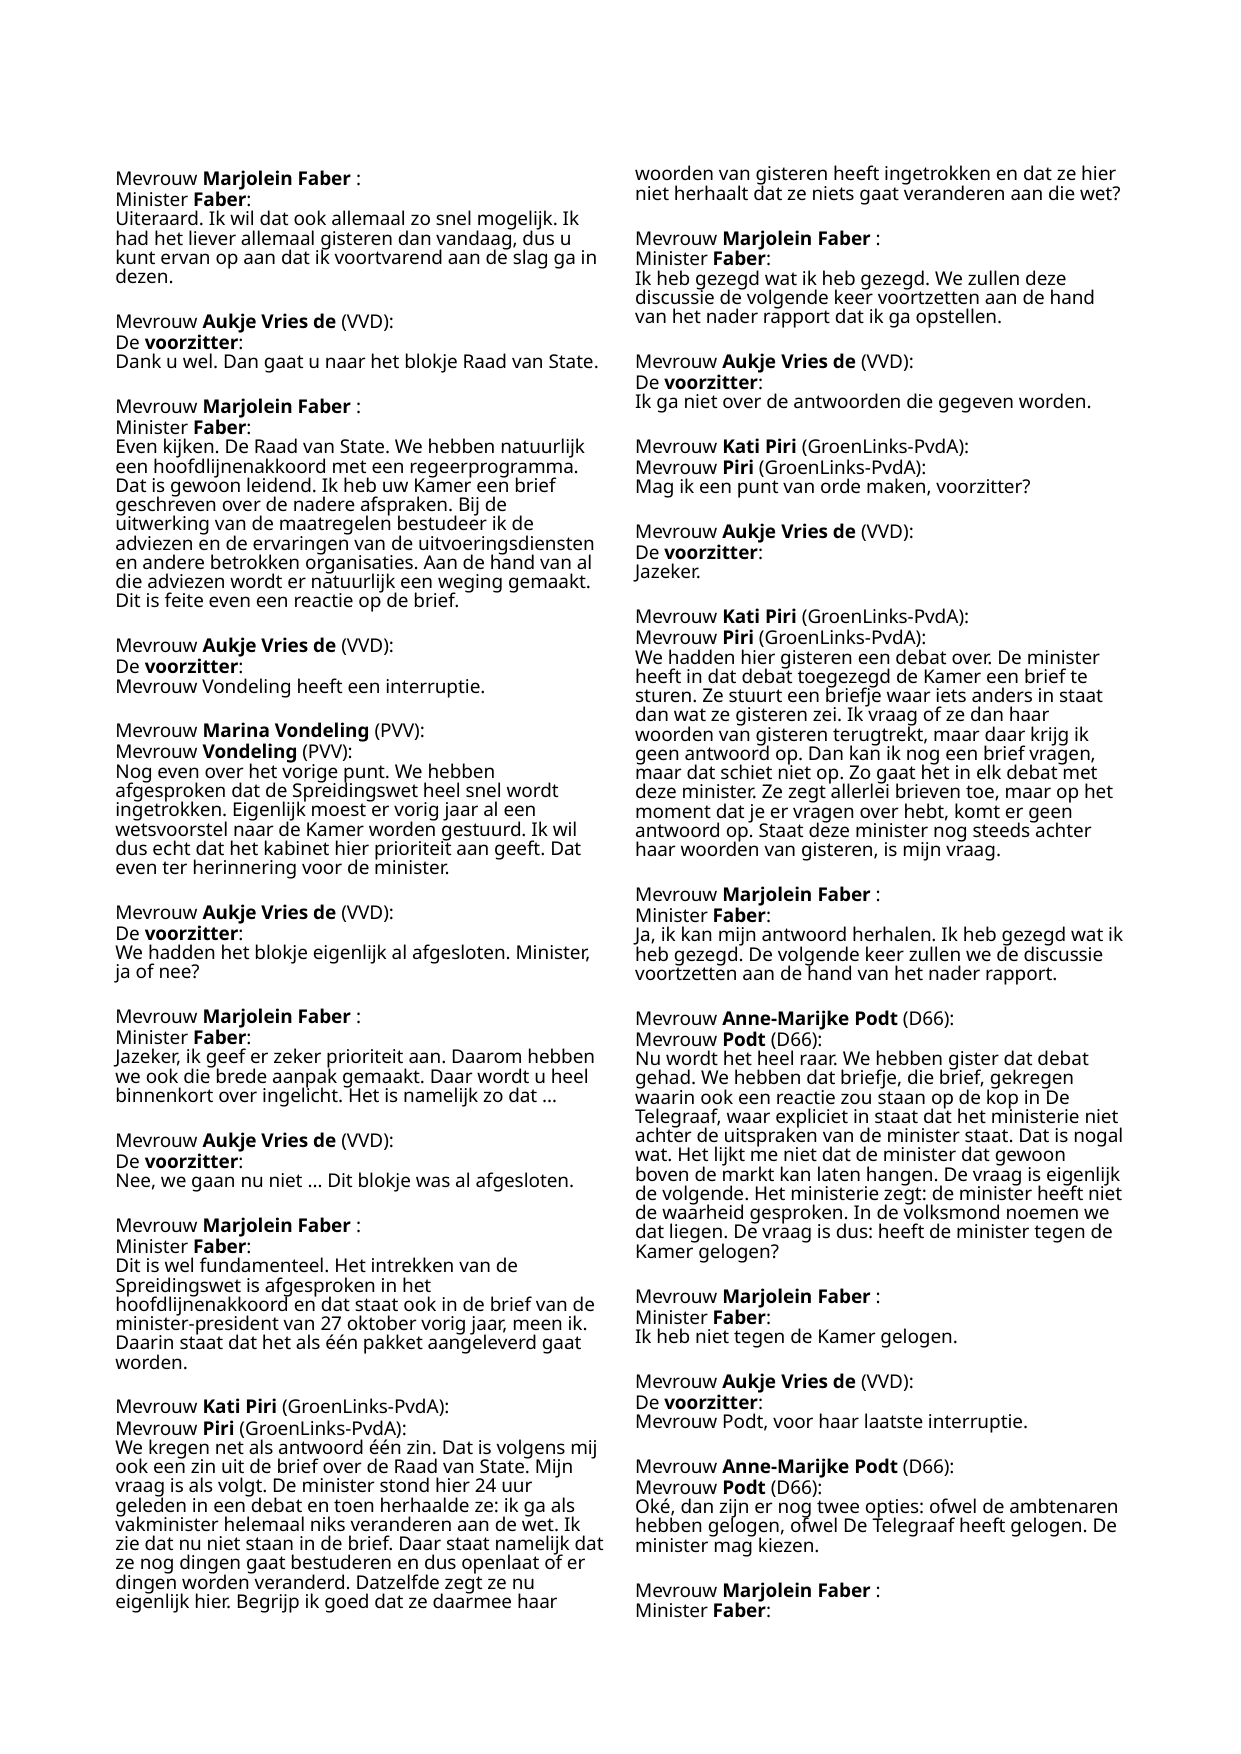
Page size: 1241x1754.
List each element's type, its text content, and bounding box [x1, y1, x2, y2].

text Mevrouw Aukje Vries de (VVD): [115, 1127, 605, 1153]
text Ik ga niet over de antwoorden die gegeven worden. [635, 393, 1125, 413]
text Oké, dan zijn er nog twee opties: ofwel de ambtenaren hebben gelogen, ofwel De Telegraaf heeft gelogen. De minister mag kiezen. [635, 1498, 1125, 1556]
text Minister Faber: [635, 250, 1125, 270]
text Mevrouw Marjolein Faber : [635, 881, 1125, 907]
text Mevrouw Marjolein Faber : [635, 225, 1125, 250]
text Minister Faber: [115, 1238, 605, 1257]
text Ik heb gezegd wat ik heb gezegd. We zullen deze discussie de volgende keer voortzetten aan de hand van het nader rapport dat ik ga opstellen. [635, 270, 1125, 327]
text Mevrouw Marjolein Faber : [115, 165, 605, 191]
text Nog even over het vorige punt. We hebben afgesproken dat de Spreidingswet heel snel wordt ingetrokken. Eigenlijk moest er vorig jaar al een wetsvoorstel naar de Kamer worden gestuurd. Ik wil dus echt dat het kabinet hier prioriteit aan geeft. Dat even ter herinnering voor de minister. [115, 763, 605, 878]
text Mevrouw Vondeling heeft een interruptie. [115, 678, 605, 697]
text Dit is wel fundamenteel. Het intrekken van de Spreidingswet is afgesproken in het hoofdlijnenakkoord en dat staat ook in de brief van de minister-president van 27 oktober vorig jaar, meen ik. Daarin staat dat het als één pakket aangeleverd gaat worden. [115, 1257, 605, 1373]
text Mevrouw Podt (D66): [635, 1031, 1125, 1050]
text Mevrouw Aukje Vries de (VVD): [115, 633, 605, 658]
text De voorzitter: [115, 334, 605, 353]
text Mevrouw Aukje Vries de (VVD): [115, 308, 605, 334]
text Mevrouw Kati Piri (GroenLinks-PvdA): [635, 604, 1125, 629]
text Nu wordt het heel raar. We hebben gister dat debat gehad. We hebben dat briefje, die brief, gekregen waarin ook een reactie zou staan op de kop in De Telegraaf, waar expliciet in staat dat het ministerie niet achter de uitspraken van de minister staat. Dat is nogal wat. Het lijkt me niet dat de minister dat gewoon boven de markt kan laten hangen. De vraag is eigenlijk de volgende. Het ministerie zegt: de minister heeft niet de waarheid gesproken. In de volksmond noemen we dat liegen. De vraag is dus: heeft de minister tegen de Kamer gelogen? [635, 1050, 1125, 1262]
text We hadden het blokje eigenlijk al afgesloten. Minister, ja of nee? [115, 944, 605, 983]
text Jazeker. [635, 563, 1125, 583]
text Mevrouw Aukje Vries de (VVD): [635, 348, 1125, 374]
text De voorzitter: [115, 658, 605, 678]
text De voorzitter: [635, 374, 1125, 393]
text Mevrouw Anne-Marijke Podt (D66): [635, 1453, 1125, 1479]
text Even kijken. De Raad van State. We hebben natuurlijk een hoofdlijnenakkoord met een regeerprogramma. Dat is gewoon leidend. Ik heb uw Kamer een brief geschreven over de nadere afspraken. Bij de uitwerking van de maatregelen bestudeer ik de adviezen en de ervaringen van de uitvoeringsdiensten en andere betrokken organisaties. Aan de hand van al die adviezen wordt er natuurlijk een weging gemaakt. Dit is feite even een reactie op de brief. [115, 438, 605, 612]
text Mevrouw Kati Piri (GroenLinks-PvdA): [635, 433, 1125, 459]
text Minister Faber: [115, 191, 605, 210]
text Mevrouw Marjolein Faber : [115, 1212, 605, 1238]
text Jazeker, ik geef er zeker prioriteit aan. Daarom hebben we ook die brede aanpak gemaakt. Daar wordt u heel binnenkort over ingelicht. Het is namelijk zo dat … [115, 1048, 605, 1106]
text Minister Faber: [635, 1602, 1125, 1622]
text We kregen net als antwoord één zin. Dat is volgens mij ook een zin uit de brief over de Raad van State. Mijn vraag is als volgt. De minister stond hier 24 uur geleden in een debat en toen herhaalde ze: ik ga als vakminister helemaal niks veranderen aan de wet. Ik zie dat nu niet staan in de brief. Daar staat namelijk dat ze nog dingen gaat bestuderen en dus openlaat of er dingen worden veranderd. Datzelfde zegt ze nu eigenlijk hier. Begrijp ik goed dat ze daarmee haar [115, 1439, 605, 1612]
text Mevrouw Marjolein Faber : [115, 393, 605, 419]
text Mevrouw Aukje Vries de (VVD): [115, 899, 605, 925]
text Minister Faber: [635, 907, 1125, 926]
text Minister Faber: [635, 1309, 1125, 1328]
text Mevrouw Piri (GroenLinks-PvdA): [115, 1419, 605, 1439]
text Mevrouw Kati Piri (GroenLinks-PvdA): [115, 1394, 605, 1419]
text Mevrouw Podt (D66): [635, 1479, 1125, 1498]
text Mevrouw Vondeling (PVV): [115, 743, 605, 763]
text Ja, ik kan mijn antwoord herhalen. Ik heb gezegd wat ik heb gezegd. De volgende keer zullen we de discussie voortzetten aan de hand van het nader rapport. [635, 926, 1125, 984]
text woorden van gisteren heeft ingetrokken en dat ze hier niet herhaalt dat ze niets gaat veranderen aan die wet? [635, 165, 1125, 204]
text Mevrouw Marina Vondeling (PVV): [115, 718, 605, 743]
text Minister Faber: [115, 1029, 605, 1048]
text Mevrouw Aukje Vries de (VVD): [635, 518, 1125, 544]
text De voorzitter: [635, 1394, 1125, 1413]
text Mevrouw Marjolein Faber : [635, 1577, 1125, 1602]
text Ik heb niet tegen de Kamer gelogen. [635, 1328, 1125, 1347]
text Dank u wel. Dan gaat u naar het blokje Raad van State. [115, 353, 605, 372]
text Minister Faber: [115, 419, 605, 438]
text Mevrouw Piri (GroenLinks-PvdA): [635, 629, 1125, 649]
text Mevrouw Anne-Marijke Podt (D66): [635, 1005, 1125, 1031]
text Nee, we gaan nu niet … Dit blokje was al afgesloten. [115, 1172, 605, 1191]
text De voorzitter: [635, 544, 1125, 563]
text We hadden hier gisteren een debat over. De minister heeft in dat debat toegezegd de Kamer een brief te sturen. Ze stuurt een briefje waar iets anders in staat dan wat ze gisteren zei. Ik vraag of ze dan haar woorden van gisteren terugtrekt, maar daar krijg ik geen antwoord op. Dan kan ik nog een brief vragen, maar dat schiet niet op. Zo gaat het in elk debat met deze minister. Ze zegt allerlei brieven toe, maar op het moment dat je er vragen over hebt, komt er geen antwoord op. Staat deze minister nog steeds achter haar woorden van gisteren, is mijn vraag. [635, 649, 1125, 861]
text Uiteraard. Ik wil dat ook allemaal zo snel mogelijk. Ik had het liever allemaal gisteren dan vandaag, dus u kunt ervan op aan dat ik voortvarend aan de slag ga in dezen. [115, 210, 605, 287]
text Mag ik een punt van orde maken, voorzitter? [635, 478, 1125, 498]
text De voorzitter: [115, 925, 605, 944]
text Mevrouw Podt, voor haar laatste interruptie. [635, 1413, 1125, 1432]
text Mevrouw Marjolein Faber : [635, 1283, 1125, 1309]
text De voorzitter: [115, 1153, 605, 1172]
text Mevrouw Aukje Vries de (VVD): [635, 1368, 1125, 1394]
text Mevrouw Piri (GroenLinks-PvdA): [635, 459, 1125, 478]
text Mevrouw Marjolein Faber : [115, 1003, 605, 1029]
